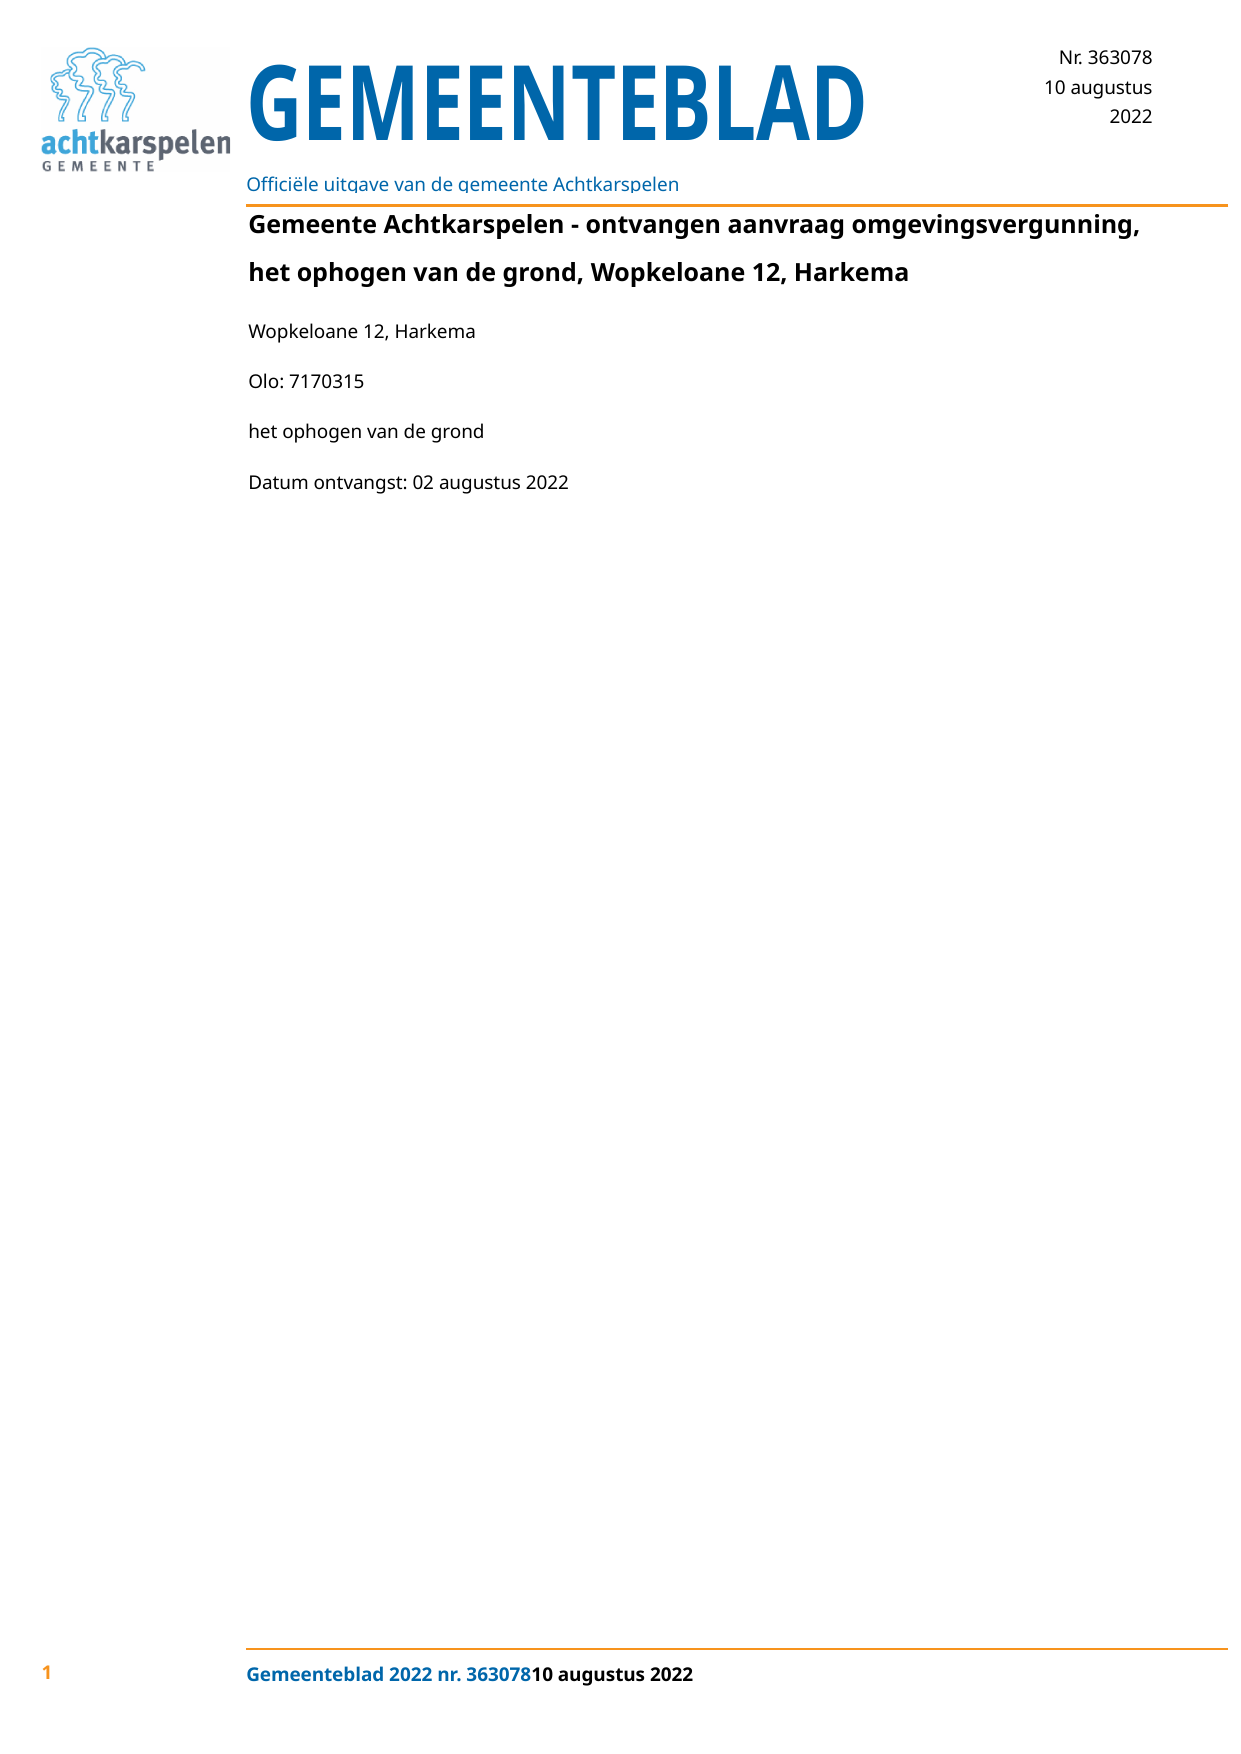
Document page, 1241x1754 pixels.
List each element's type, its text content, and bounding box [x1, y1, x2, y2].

picture [41, 47, 231, 172]
text Olo: 7170315 [248, 368, 1152, 394]
text het ophogen van de grond [248, 419, 1152, 444]
text Gemeente Achtkarspelen - ontvangen aanvraag omgevingsvergunning, het ophogen van de grond, Wopkeloane 12, Harkema [248, 207, 1152, 288]
text Datum ontvangst: 02 augustus 2022 [248, 469, 1152, 495]
text Wopkeloane 12, Harkema [248, 318, 1152, 344]
